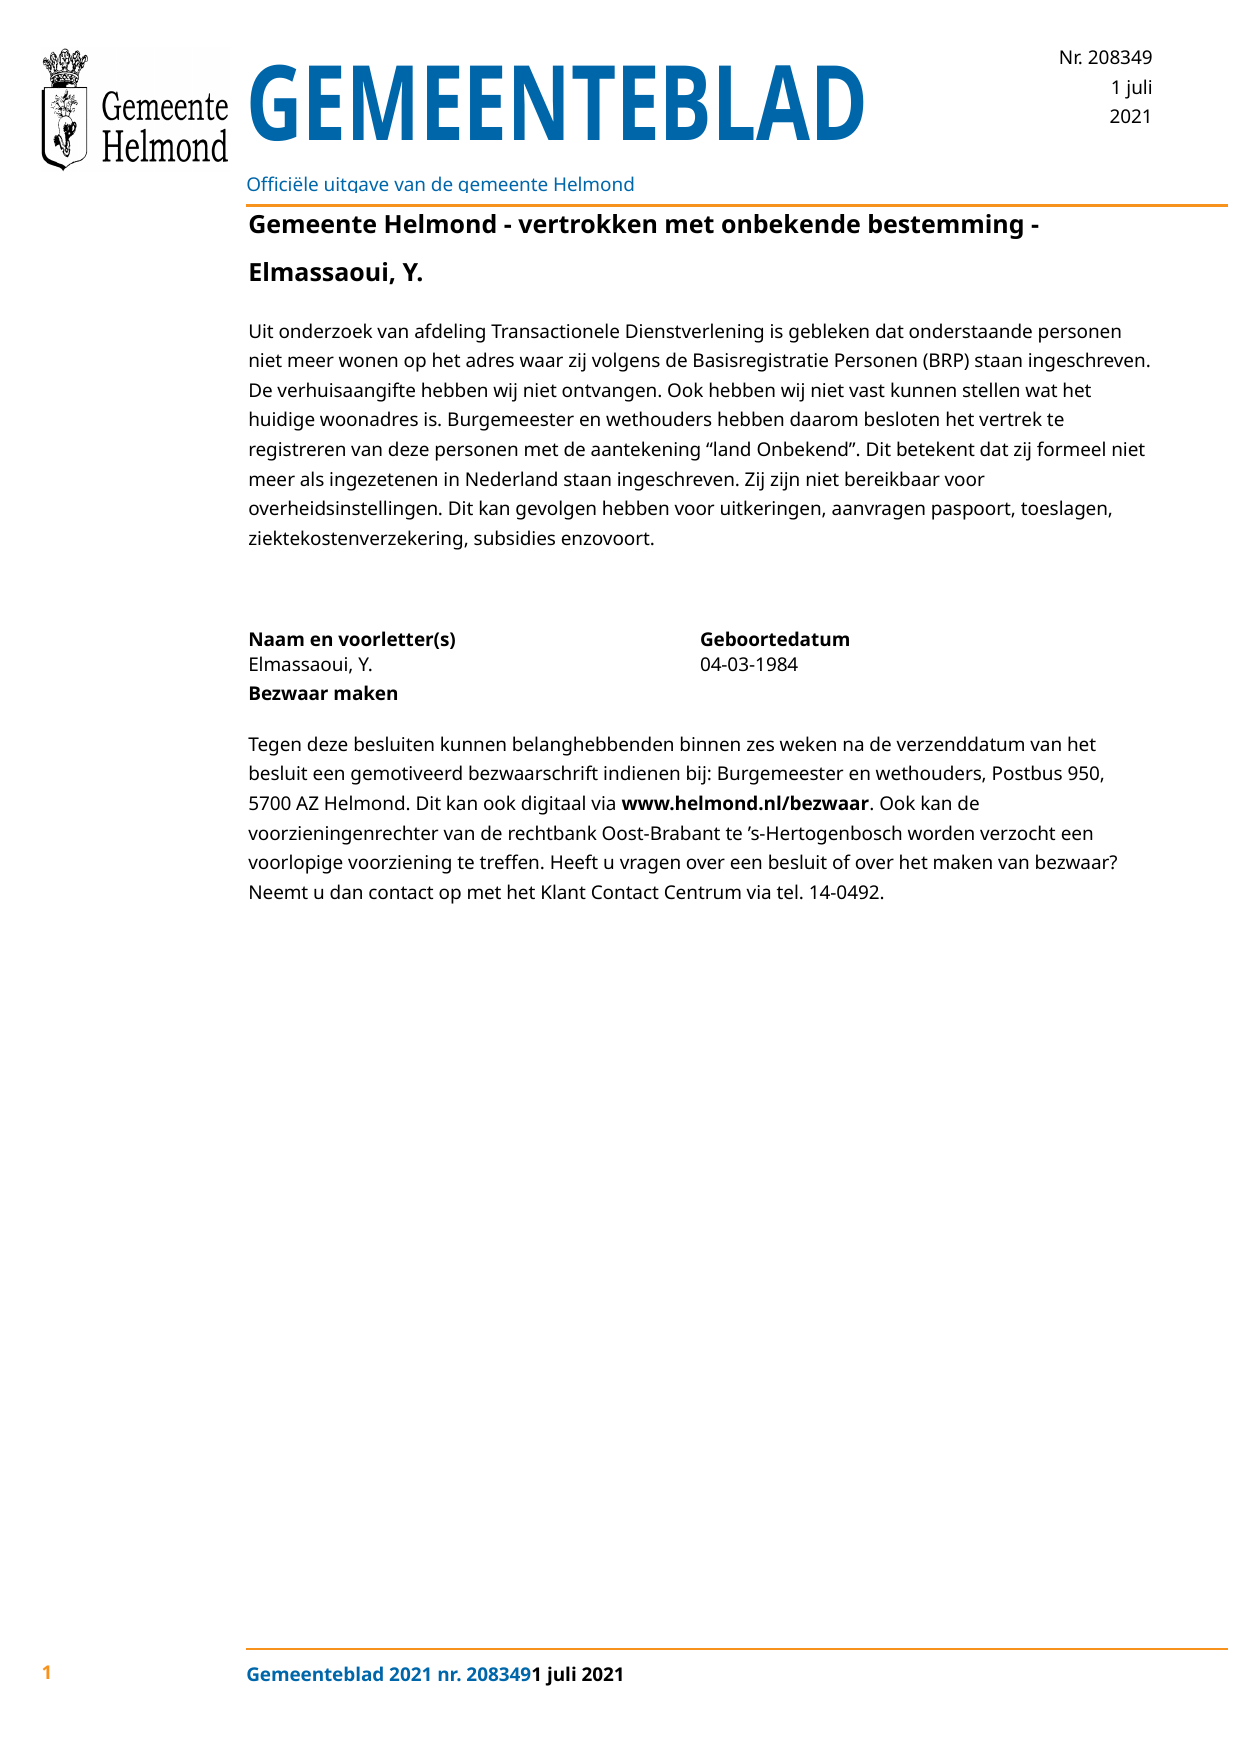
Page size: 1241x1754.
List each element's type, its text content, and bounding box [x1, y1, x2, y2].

picture [41, 47, 231, 172]
text Tegen deze besluiten kunnen belanghebbenden binnen zes weken na de verzenddatum van het besluit een gemotiveerd bezwaarschrift indienen bij: Burgemeester en wethouders, Postbus 950, 5700 AZ Helmond. Dit kan ook digitaal via www.helmond.nl/bezwaar. Ook kan de voorzieningenrechter van de rechtbank Oost-Brabant te ’s-Hertogenbosch worden verzocht een voorlopige voorziening te treffen. Heeft u vragen over een besluit of over het maken van bezwaar? Neemt u dan contact op met het Klant Contact Centrum via tel. 14-0492. [248, 731, 1152, 905]
table_cell Elmassaoui, Y. [248, 652, 700, 677]
table_cell 04-03-1984 [700, 652, 1152, 677]
text Gemeente Helmond - vertrokken met onbekende bestemming - Elmassaoui, Y. [248, 207, 1152, 288]
table_header Geboortedatum [700, 626, 1152, 652]
table_header Naam en voorletter(s) [248, 626, 700, 652]
text Uit onderzoek van afdeling Transactionele Dienstverlening is gebleken dat onderstaande personen niet meer wonen op het adres waar zij volgens de Basisregistratie Personen (BRP) staan ingeschreven. De verhuisaangifte hebben wij niet ontvangen. Ook hebben wij niet vast kunnen stellen wat het huidige woonadres is. Burgemeester en wethouders hebben daarom besloten het vertrek te registreren van deze personen met de aantekening “land Onbekend”. Dit betekent dat zij formeel niet meer als ingezetenen in Nederland staan ingeschreven. Zij zijn niet bereikbaar voor overheidsinstellingen. Dit kan gevolgen hebben voor uitkeringen, aanvragen paspoort, toeslagen, ziektekostenverzekering, subsidies enzovoort. [248, 318, 1152, 551]
text Bezwaar maken [248, 681, 1152, 706]
